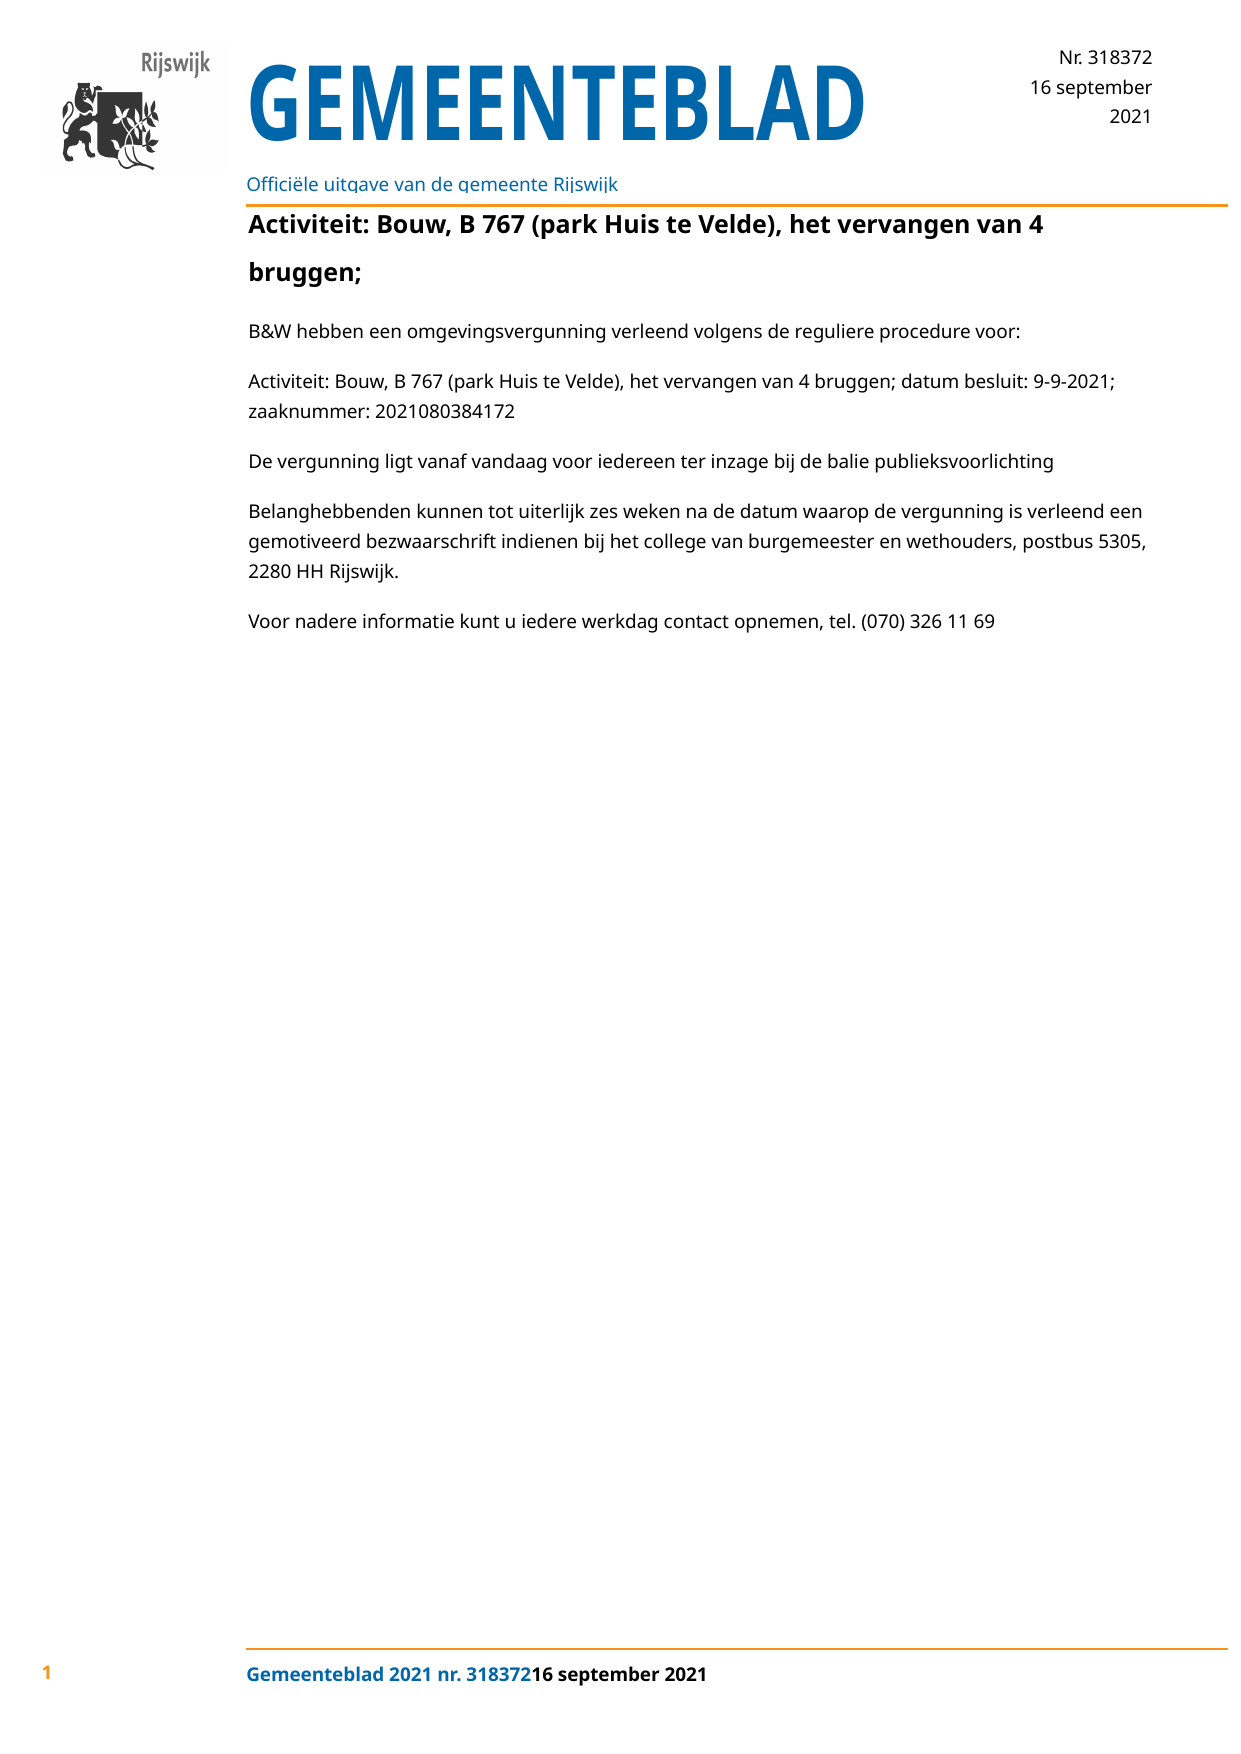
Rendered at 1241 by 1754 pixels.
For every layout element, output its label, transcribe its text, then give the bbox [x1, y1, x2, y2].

text Activiteit: Bouw, B 767 (park Huis te Velde), het vervangen van 4 bruggen; datum besluit: 9-9-2021; zaaknummer: 2021080384172 [248, 368, 1152, 424]
text Belanghebbenden kunnen tot uiterlijk zes weken na de datum waarop de vergunning is verleend een gemotiveerd bezwaarschrift indienen bij het college van burgemeester en wethouders, postbus 5305, 2280 HH Rijswijk. [248, 499, 1152, 584]
text B&W hebben een omgevingsvergunning verleend volgens de reguliere procedure voor: [248, 318, 1152, 344]
text De vergunning ligt vanaf vandaag voor iedereen ter inzage bij de balie publieksvoorlichting [248, 448, 1152, 474]
text Activiteit: Bouw, B 767 (park Huis te Velde), het vervangen van 4 bruggen; [248, 207, 1152, 288]
picture [41, 47, 231, 172]
text Voor nadere informatie kunt u iedere werkdag contact opnemen, tel. (070) 326 11 69 [248, 608, 1152, 634]
